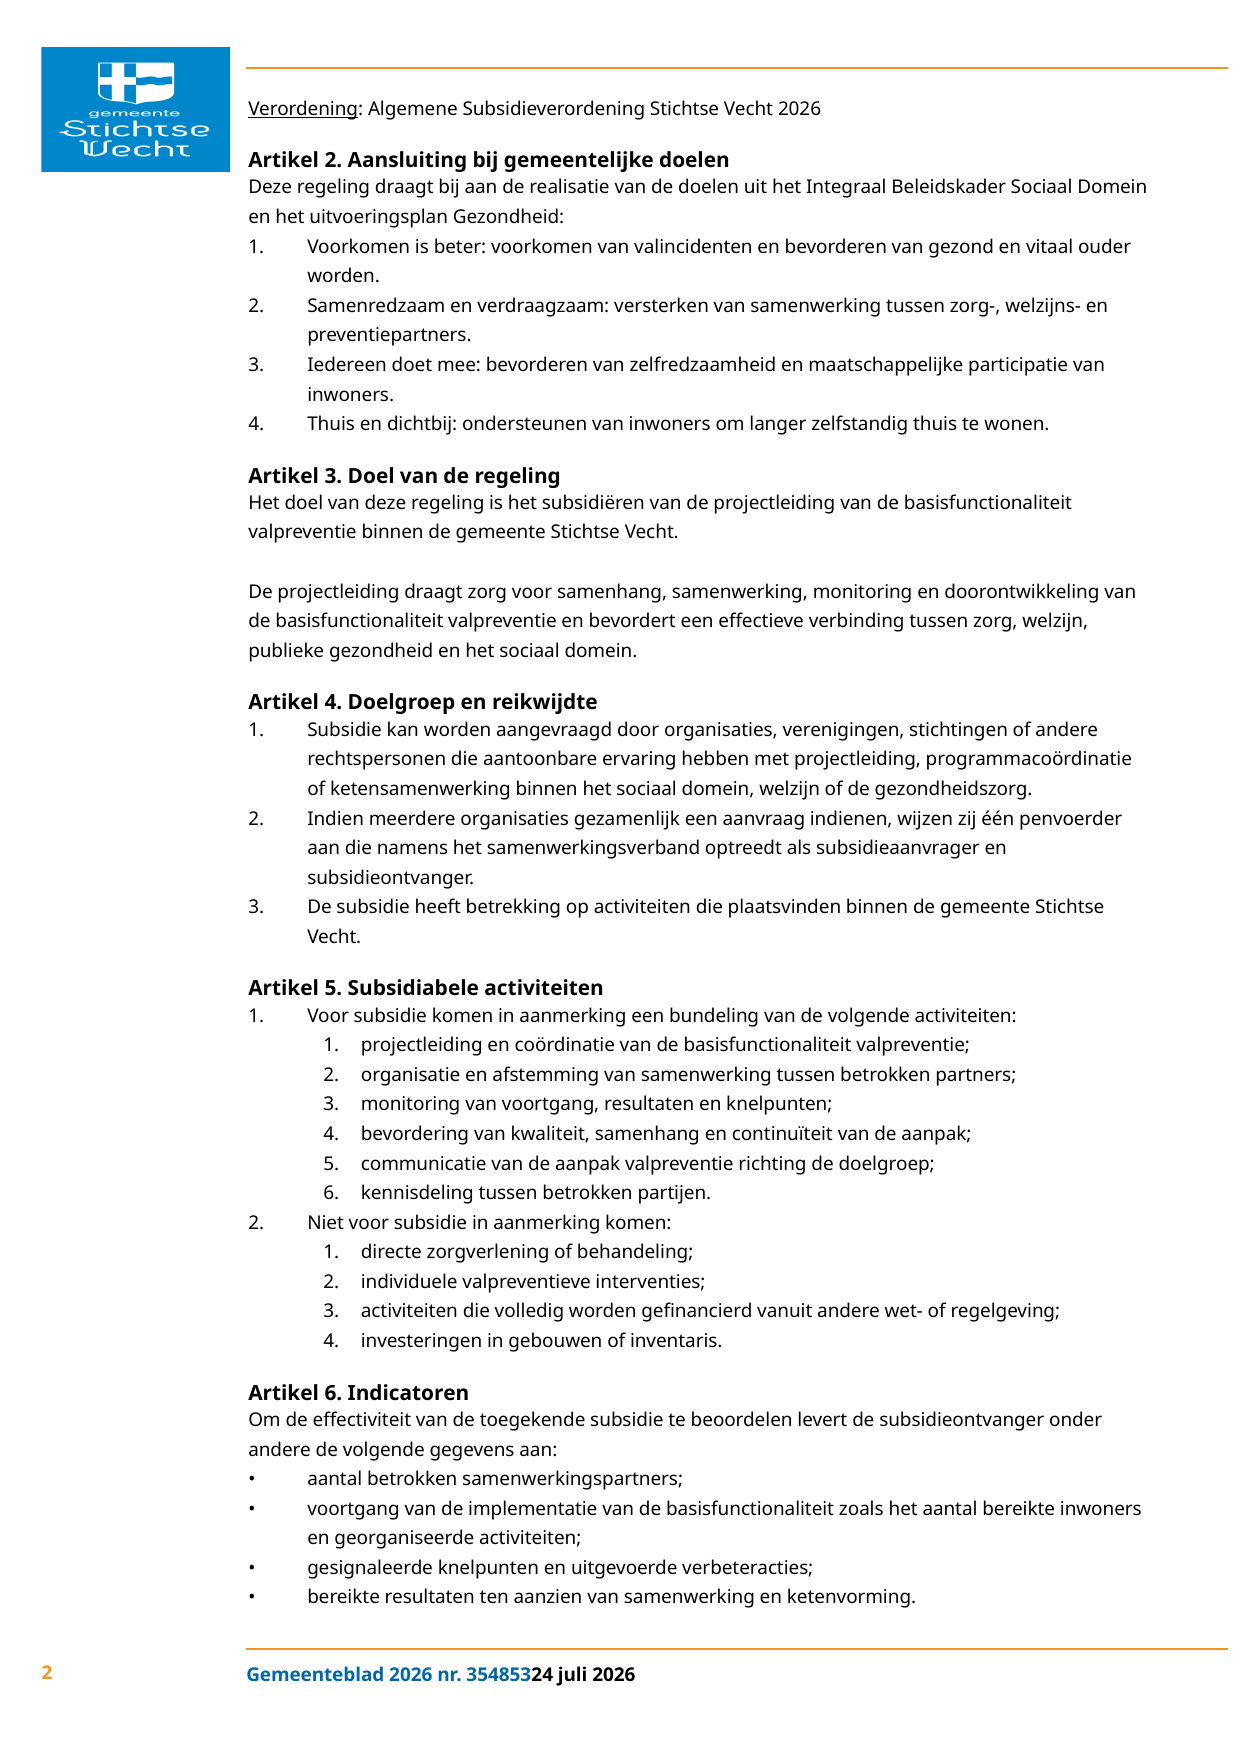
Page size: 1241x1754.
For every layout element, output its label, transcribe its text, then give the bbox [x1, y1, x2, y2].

list Thuis en dichtbij: ondersteunen van inwoners om langer zelfstandig thuis te wonen. [248, 410, 1152, 436]
text Artikel 5. Subsidiabele activiteiten [248, 973, 1152, 1002]
picture [137, 63, 174, 103]
list monitoring van voortgang, resultaten en knelpunten; [323, 1091, 1152, 1116]
list bereikte resultaten ten aanzien van samenwerking en ketenvorming. [248, 1584, 1152, 1609]
text Artikel 4. Doelgroep en reikwijdte [248, 687, 1152, 716]
list Voor subsidie komen in aanmerking een bundeling van de volgende activiteiten: [248, 1002, 1152, 1028]
text De projectleiding draagt zorg voor samenhang, samenwerking, monitoring en doorontwikkeling van de basisfunctionaliteit valpreventie en bevordert een effectieve verbinding tussen zorg, welzijn, publieke gezondheid en het sociaal domein. [248, 578, 1152, 663]
text Artikel 2. Aansluiting bij gemeentelijke doelen [248, 145, 1152, 174]
list Voorkomen is beter: voorkomen van valincidenten en bevorderen van gezond en vitaal ouder worden. [248, 233, 1152, 288]
list activiteiten die volledig worden gefinancierd vanuit andere wet- of regelgeving; [323, 1298, 1152, 1323]
text Artikel 3. Doel van de regeling [248, 461, 1152, 489]
list voortgang van de implementatie van de basisfunctionaliteit zoals het aantal bereikte inwoners en georganiseerde activiteiten; [248, 1495, 1152, 1550]
list kennisdeling tussen betrokken partijen. [323, 1179, 1152, 1205]
list aantal betrokken samenwerkingspartners; [248, 1465, 1152, 1491]
text Verordening: Algemene Subsidieverordening Stichtse Vecht 2026 [248, 95, 1152, 121]
text Om de effectiviteit van de toegekende subsidie te beoordelen levert de subsidieontvanger onder andere de volgende gegevens aan: [248, 1406, 1152, 1461]
list bevordering van kwaliteit, samenhang en continuïteit van de aanpak; [323, 1120, 1152, 1146]
list Samenredzaam en verdraagzaam: versterken van samenwerking tussen zorg-, welzijns- en preventiepartners. [248, 292, 1152, 347]
list Indien meerdere organisaties gezamenlijk een aanvraag indienen, wijzen zij één penvoerder aan die namens het samenwerkingsverband optreedt als subsidieaanvrager en subsidieontvanger. [248, 805, 1152, 889]
text Artikel 6. Indicatoren [248, 1378, 1152, 1406]
list organisatie en afstemming van samenwerking tussen betrokken partners; [323, 1061, 1152, 1087]
list Subsidie kan worden aangevraagd door organisaties, verenigingen, stichtingen of andere rechtspersonen die aantoonbare ervaring hebben met projectleiding, programmacoördinatie of ketensamenwerking binnen het sociaal domein, welzijn of de gezondheidszorg. [248, 716, 1152, 801]
list investeringen in gebouwen of inventaris. [323, 1327, 1152, 1353]
list communicatie van de aanpak valpreventie richting de doelgroep; [323, 1150, 1152, 1176]
list directe zorgverlening of behandeling; [323, 1238, 1152, 1264]
list Niet voor subsidie in aanmerking komen: [248, 1209, 1152, 1235]
list Iedereen doet mee: bevorderen van zelfredzaamheid en maatschappelijke participatie van inwoners. [248, 351, 1152, 406]
picture [99, 63, 135, 101]
list gesignaleerde knelpunten en uitgevoerde verbeteracties; [248, 1554, 1152, 1580]
list projectleiding en coördinatie van de basisfunctionaliteit valpreventie; [323, 1031, 1152, 1057]
list individuele valpreventieve interventies; [323, 1268, 1152, 1294]
text Het doel van deze regeling is het subsidiëren van de projectleiding van de basisfunctionaliteit valpreventie binnen de gemeente Stichtse Vecht. [248, 489, 1152, 544]
list De subsidie heeft betrekking op activiteiten die plaatsvinden binnen de gemeente Stichtse Vecht. [248, 893, 1152, 949]
text Deze regeling draagt bij aan de realisatie van de doelen uit het Integraal Beleidskader Sociaal Domein en het uitvoeringsplan Gezondheid: [248, 174, 1152, 229]
